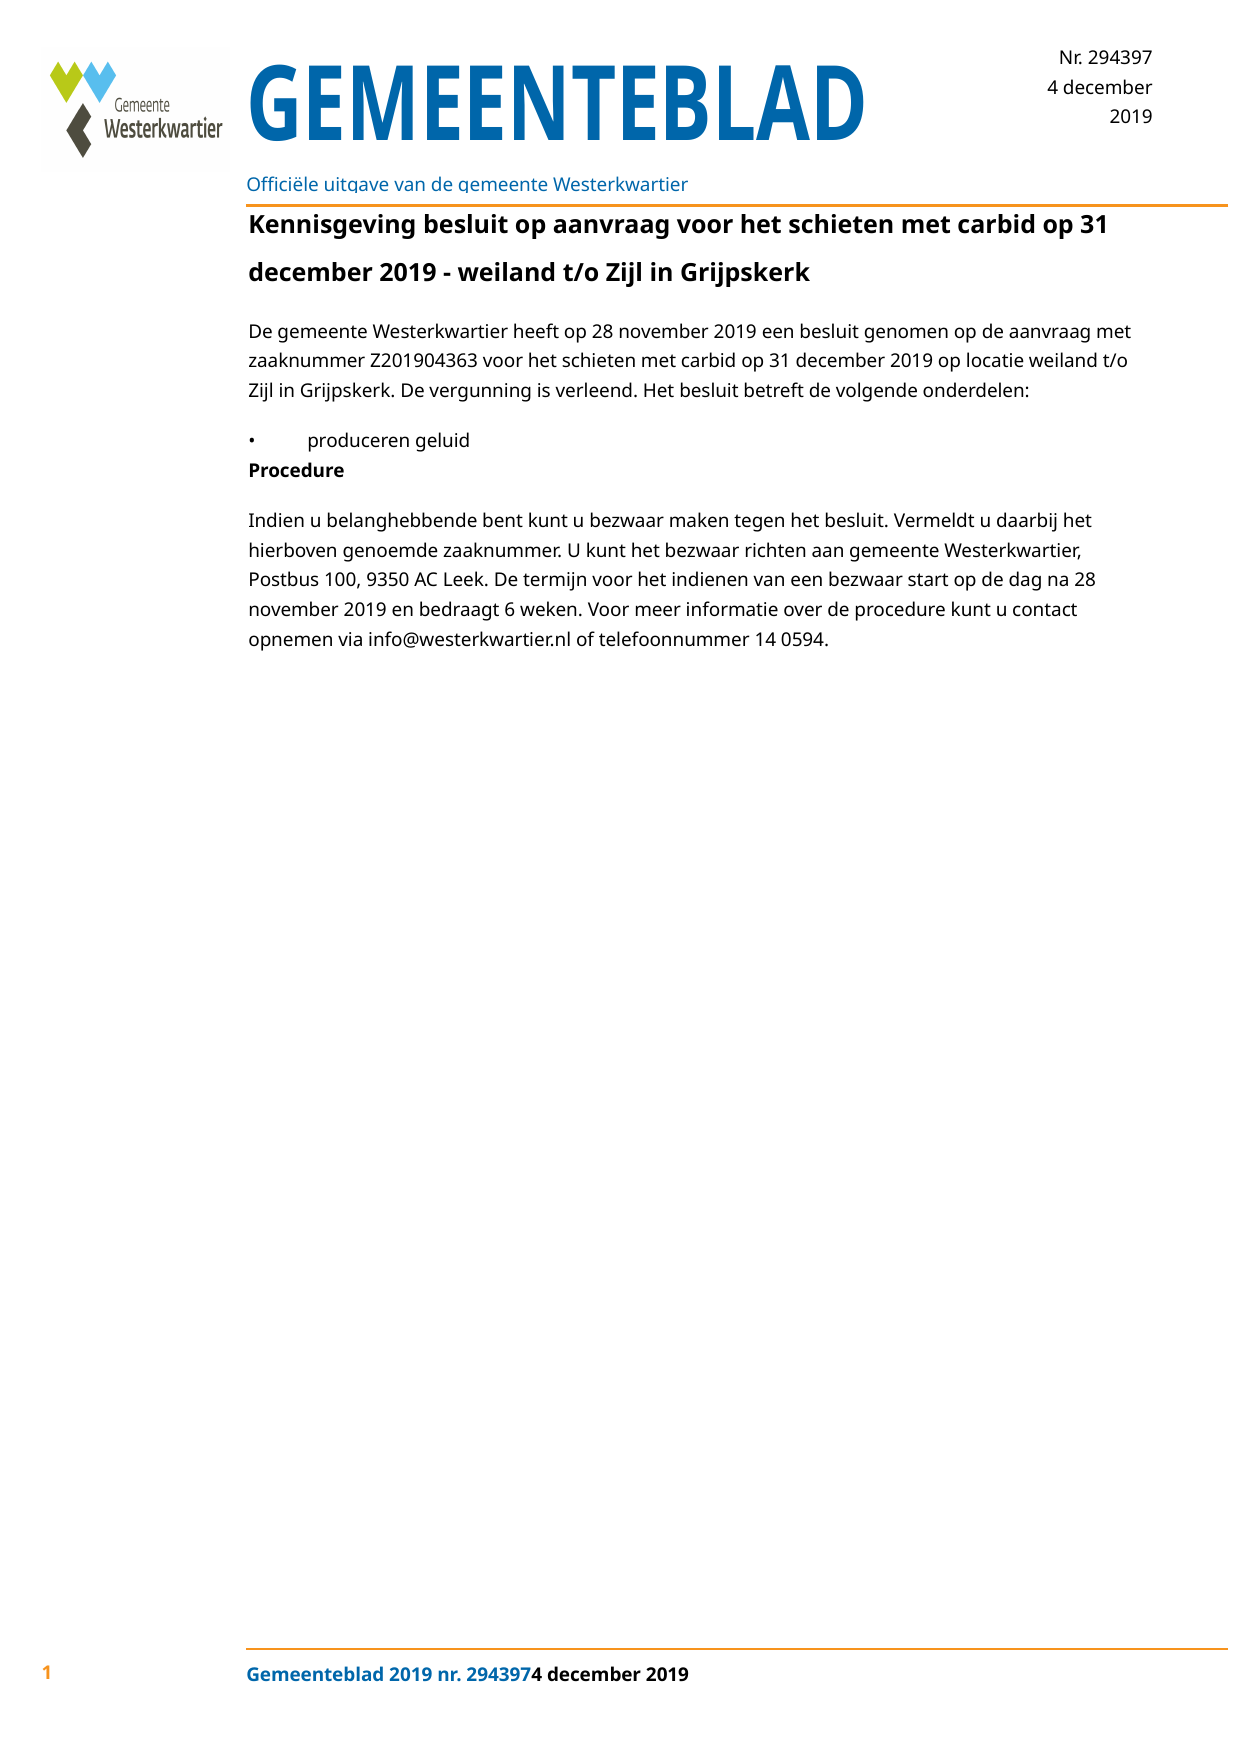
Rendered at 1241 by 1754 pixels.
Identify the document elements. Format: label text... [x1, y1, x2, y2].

text Procedure [248, 457, 1152, 483]
text De gemeente Westerkwartier heeft op 28 november 2019 een besluit genomen op de aanvraag met zaaknummer Z201904363 voor het schieten met carbid op 31 december 2019 op locatie weiland t/o Zijl in Grijpskerk. De vergunning is verleend. Het besluit betreft de volgende onderdelen: [248, 318, 1152, 403]
picture [41, 47, 231, 172]
list produceren geluid [248, 427, 1152, 453]
text Kennisgeving besluit op aanvraag voor het schieten met carbid op 31 december 2019 - weiland t/o Zijl in Grijpskerk [248, 207, 1152, 288]
text Indien u belanghebbende bent kunt u bezwaar maken tegen het besluit. Vermeldt u daarbij het hierboven genoemde zaaknummer. U kunt het bezwaar richten aan gemeente Westerkwartier, Postbus 100, 9350 AC Leek. De termijn voor het indienen van een bezwaar start op de dag na 28 november 2019 en bedraagt 6 weken. Voor meer informatie over de procedure kunt u contact opnemen via info@westerkwartier.nl of telefoonnummer 14 0594. [248, 507, 1152, 652]
